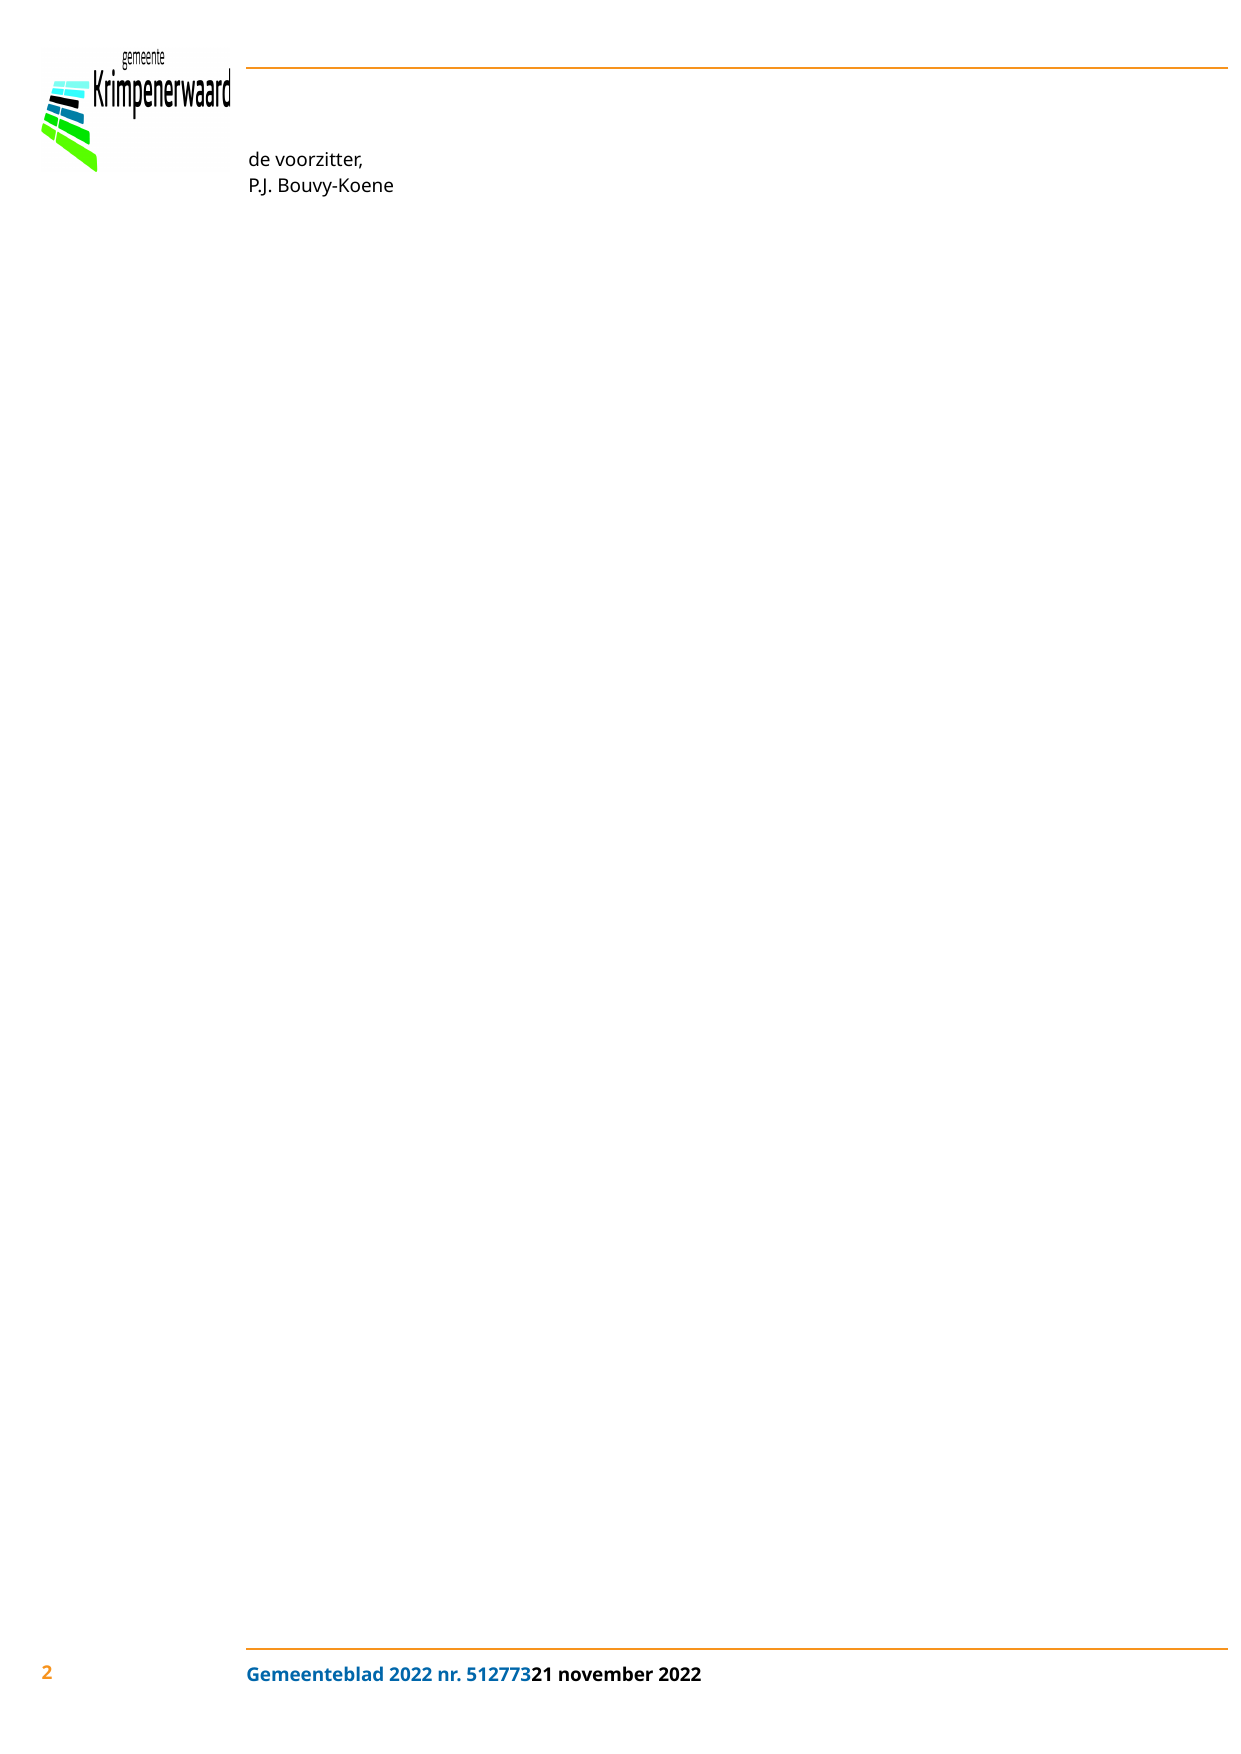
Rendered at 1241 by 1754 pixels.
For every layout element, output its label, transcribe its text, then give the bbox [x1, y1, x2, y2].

text P.J. Bouvy-Koene [248, 172, 1152, 198]
picture [41, 47, 231, 172]
text de voorzitter, [248, 146, 1152, 172]
